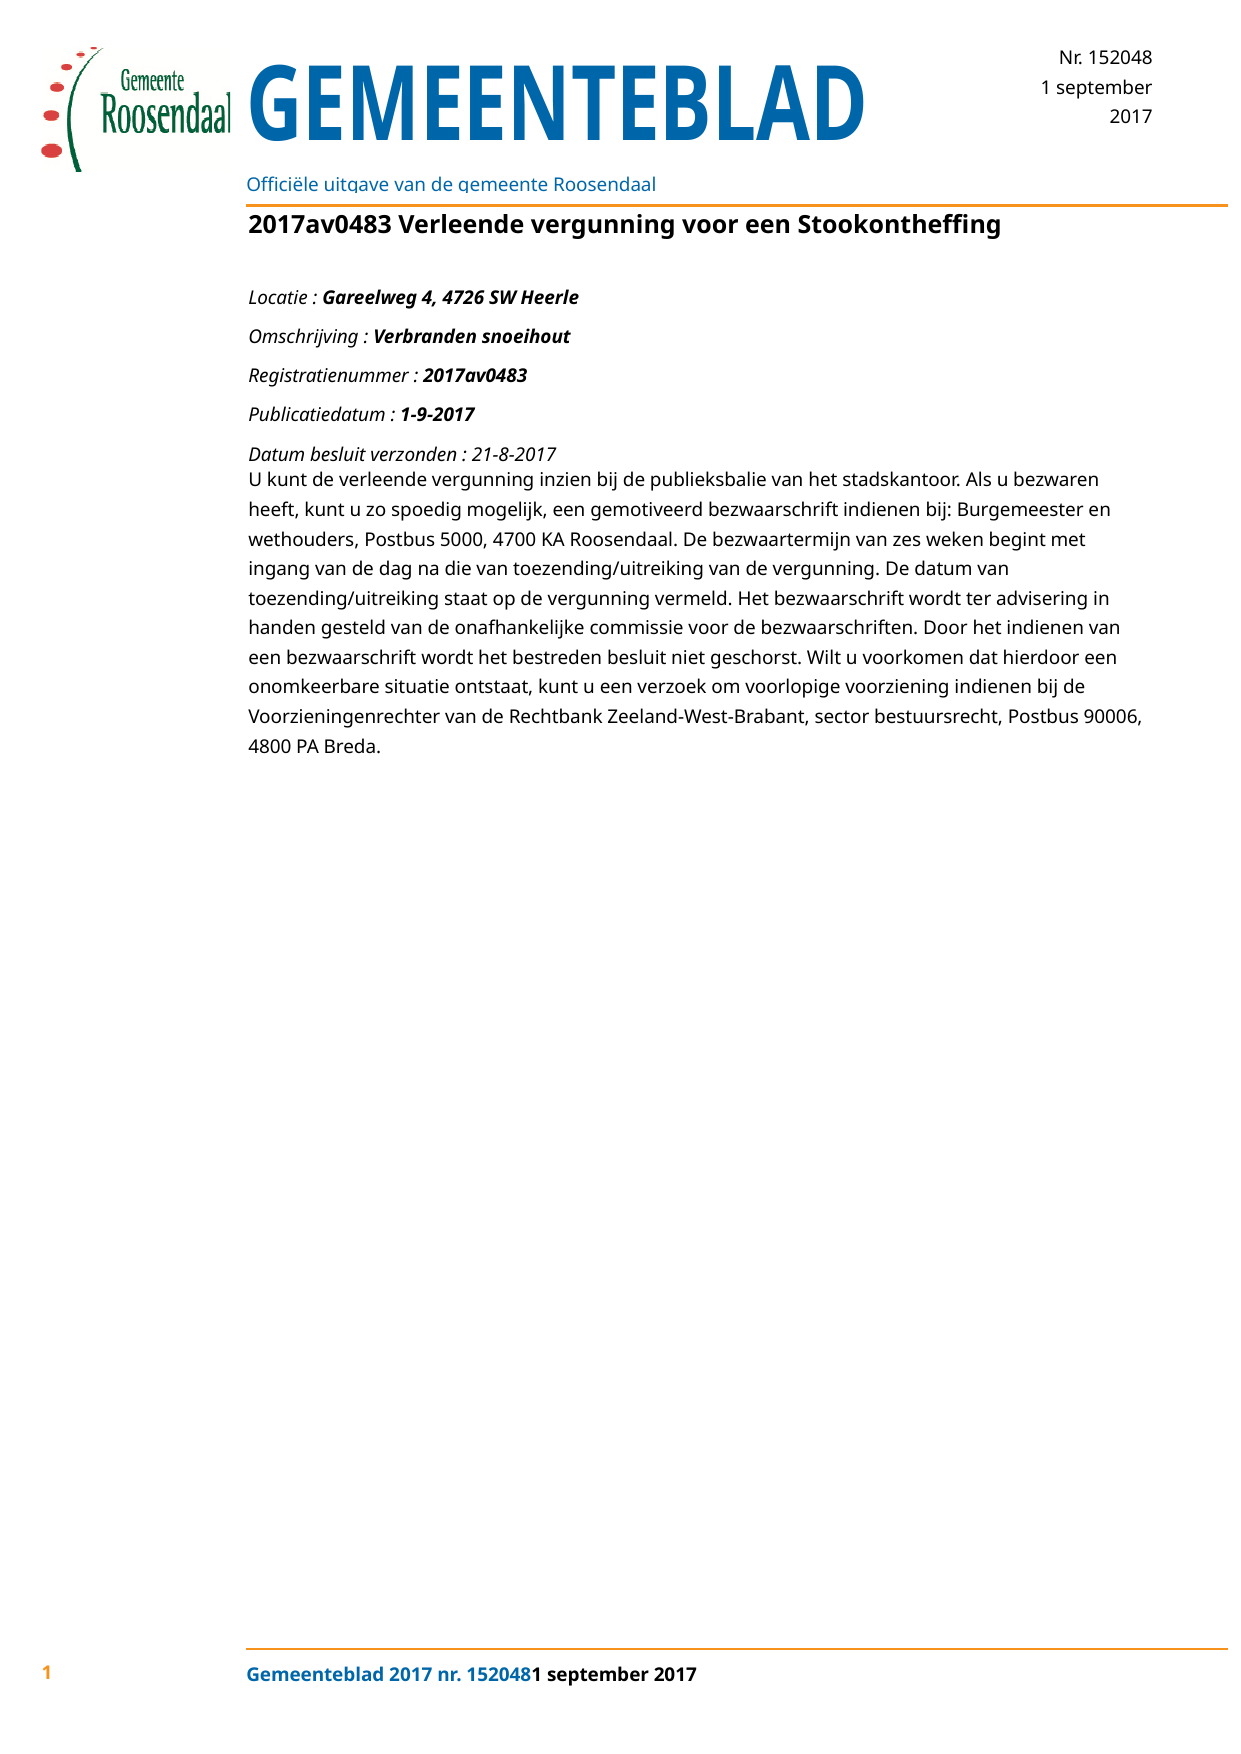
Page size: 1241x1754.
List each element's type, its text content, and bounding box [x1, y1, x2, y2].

text Omschrijving : Verbranden snoeihout [248, 323, 1152, 349]
text Locatie : Gareelweg 4, 4726 SW Heerle [248, 284, 1152, 309]
text Registratienummer : 2017av0483 [248, 362, 1152, 388]
text Datum besluit verzonden : 21-8-2017 [248, 441, 1152, 467]
picture [41, 47, 231, 172]
text U kunt de verleende vergunning inzien bij de publieksbalie van het stadskantoor. Als u bezwaren heeft, kunt u zo spoedig mogelijk, een gemotiveerd bezwaarschrift indienen bij: Burgemeester en wethouders, Postbus 5000, 4700 KA Roosendaal. De bezwaartermijn van zes weken begint met ingang van de dag na die van toezending/uitreiking van de vergunning. De datum van toezending/uitreiking staat op de vergunning vermeld. Het bezwaarschrift wordt ter advisering in handen gesteld van de onafhankelijke commissie voor de bezwaarschriften. Door het indienen van een bezwaarschrift wordt het bestreden besluit niet geschorst. Wilt u voorkomen dat hierdoor een onomkeerbare situatie ontstaat, kunt u een verzoek om voorlopige voorziening indienen bij de Voorzieningenrechter van de Rechtbank Zeeland-West-Brabant, sector bestuursrecht, Postbus 90006, 4800 PA Breda. [248, 467, 1152, 759]
text Publicatiedatum : 1-9-2017 [248, 402, 1152, 427]
text 2017av0483 Verleende vergunning voor een Stookontheffing [248, 207, 1152, 241]
